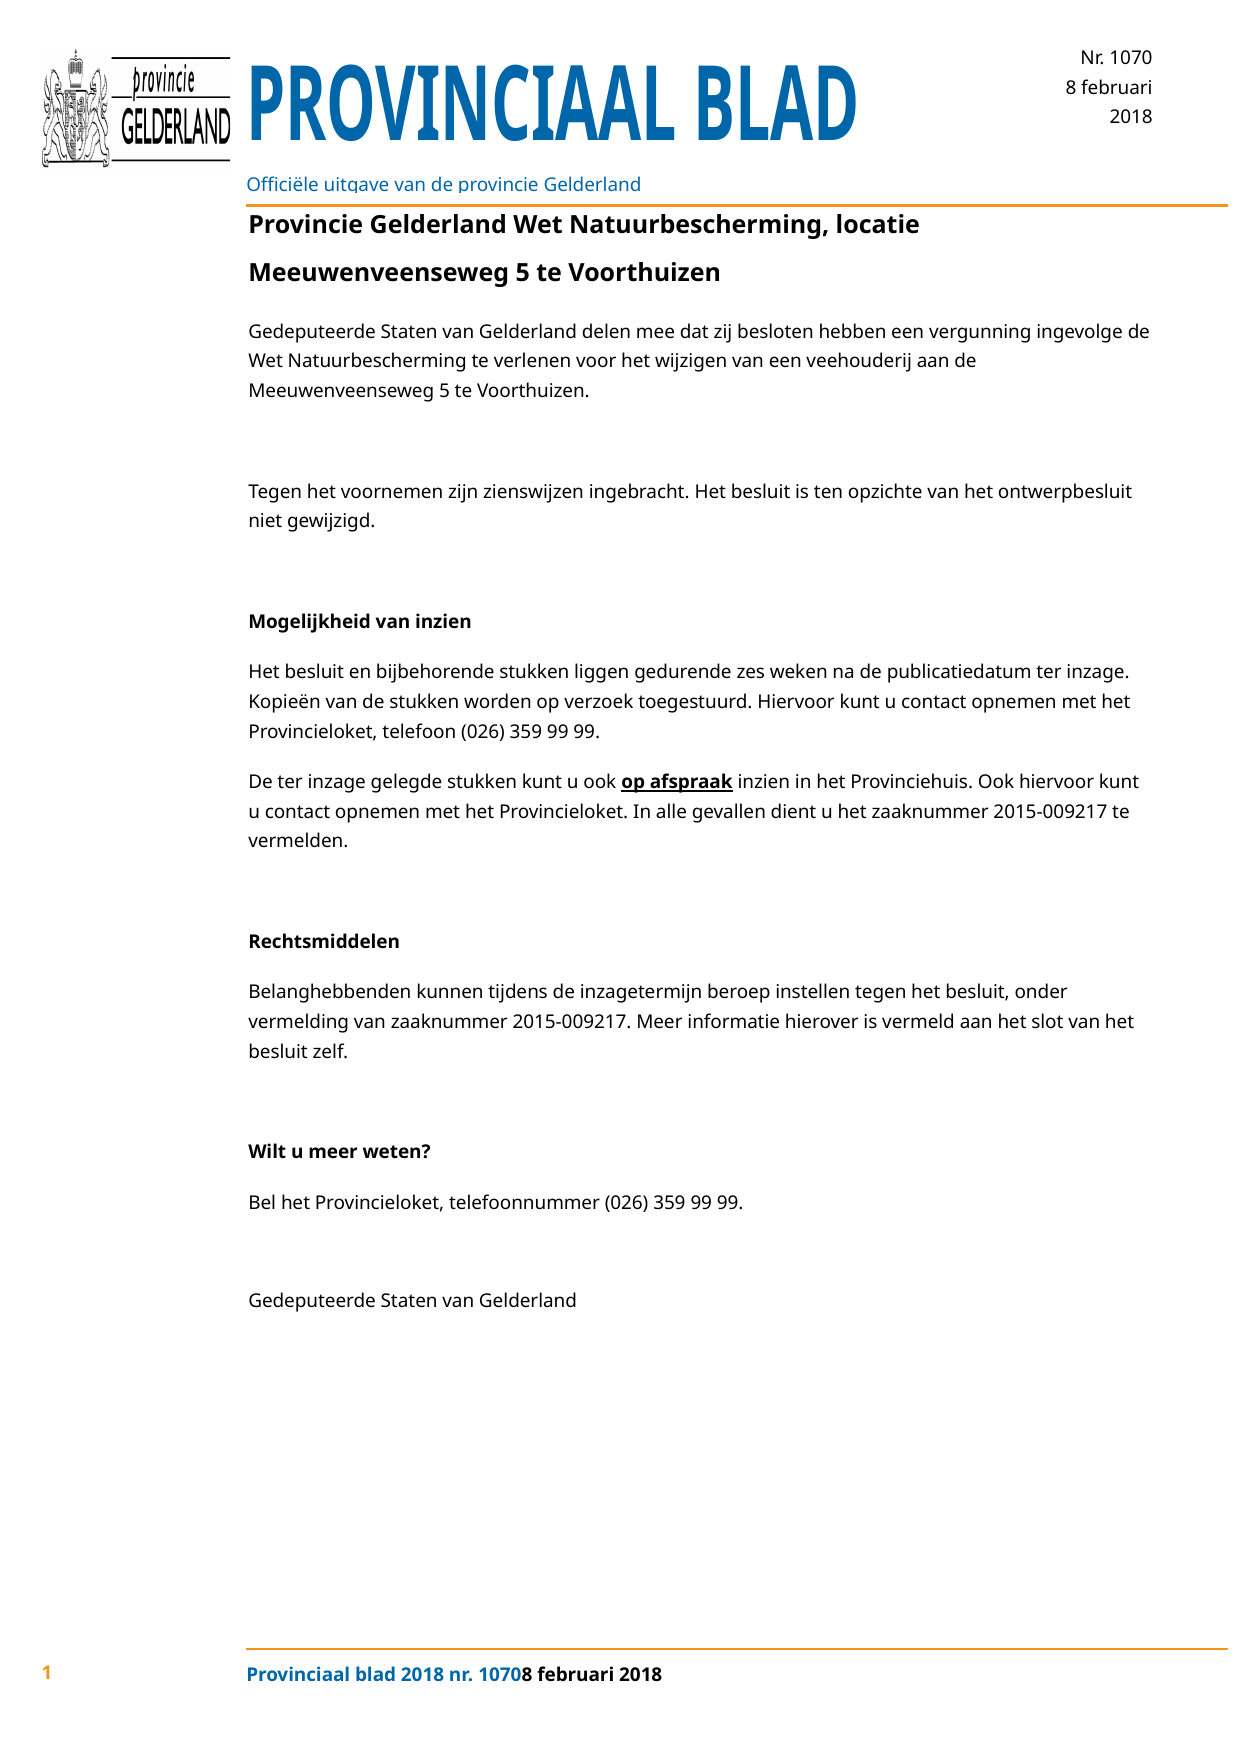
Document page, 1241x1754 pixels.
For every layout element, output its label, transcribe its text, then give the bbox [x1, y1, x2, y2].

text Het besluit en bijbehorende stukken liggen gedurende zes weken na de publicatiedatum ter inzage. Kopieën van de stukken worden op verzoek toegestuurd. Hiervoor kunt u contact opnemen met het Provincieloket, telefoon (026) 359 99 99. [248, 659, 1152, 744]
picture [41, 47, 231, 172]
text Wilt u meer weten? [248, 1139, 1152, 1164]
text Tegen het voornemen zijn zienswijzen ingebracht. Het besluit is ten opzichte van het ontwerpbesluit niet gewijzigd. [248, 478, 1152, 533]
text Belanghebbenden kunnen tijdens de inzagetermijn beroep instellen tegen het besluit, onder vermelding van zaaknummer 2015-009217. Meer informatie hierover is vermeld aan het slot van het besluit zelf. [248, 979, 1152, 1064]
text Gedeputeerde Staten van Gelderland [248, 1287, 1152, 1313]
text De ter inzage gelegde stukken kunt u ook op afspraak inzien in het Provinciehuis. Ook hiervoor kunt u contact opnemen met het Provincieloket. In alle gevallen dient u het zaaknummer 2015-009217 te vermelden. [248, 768, 1152, 853]
text Mogelijkheid van inzien [248, 608, 1152, 634]
text Gedeputeerde Staten van Gelderland delen mee dat zij besloten hebben een vergunning ingevolge de Wet Natuurbescherming te verlenen voor het wijzigen van een veehouderij aan de Meeuwenveenseweg 5 te Voorthuizen. [248, 318, 1152, 403]
text Rechtsmiddelen [248, 928, 1152, 954]
text Bel het Provincieloket, telefoonnummer (026) 359 99 99. [248, 1189, 1152, 1215]
text Provincie Gelderland Wet Natuurbescherming, locatie Meeuwenveenseweg 5 te Voorthuizen [248, 207, 1152, 288]
